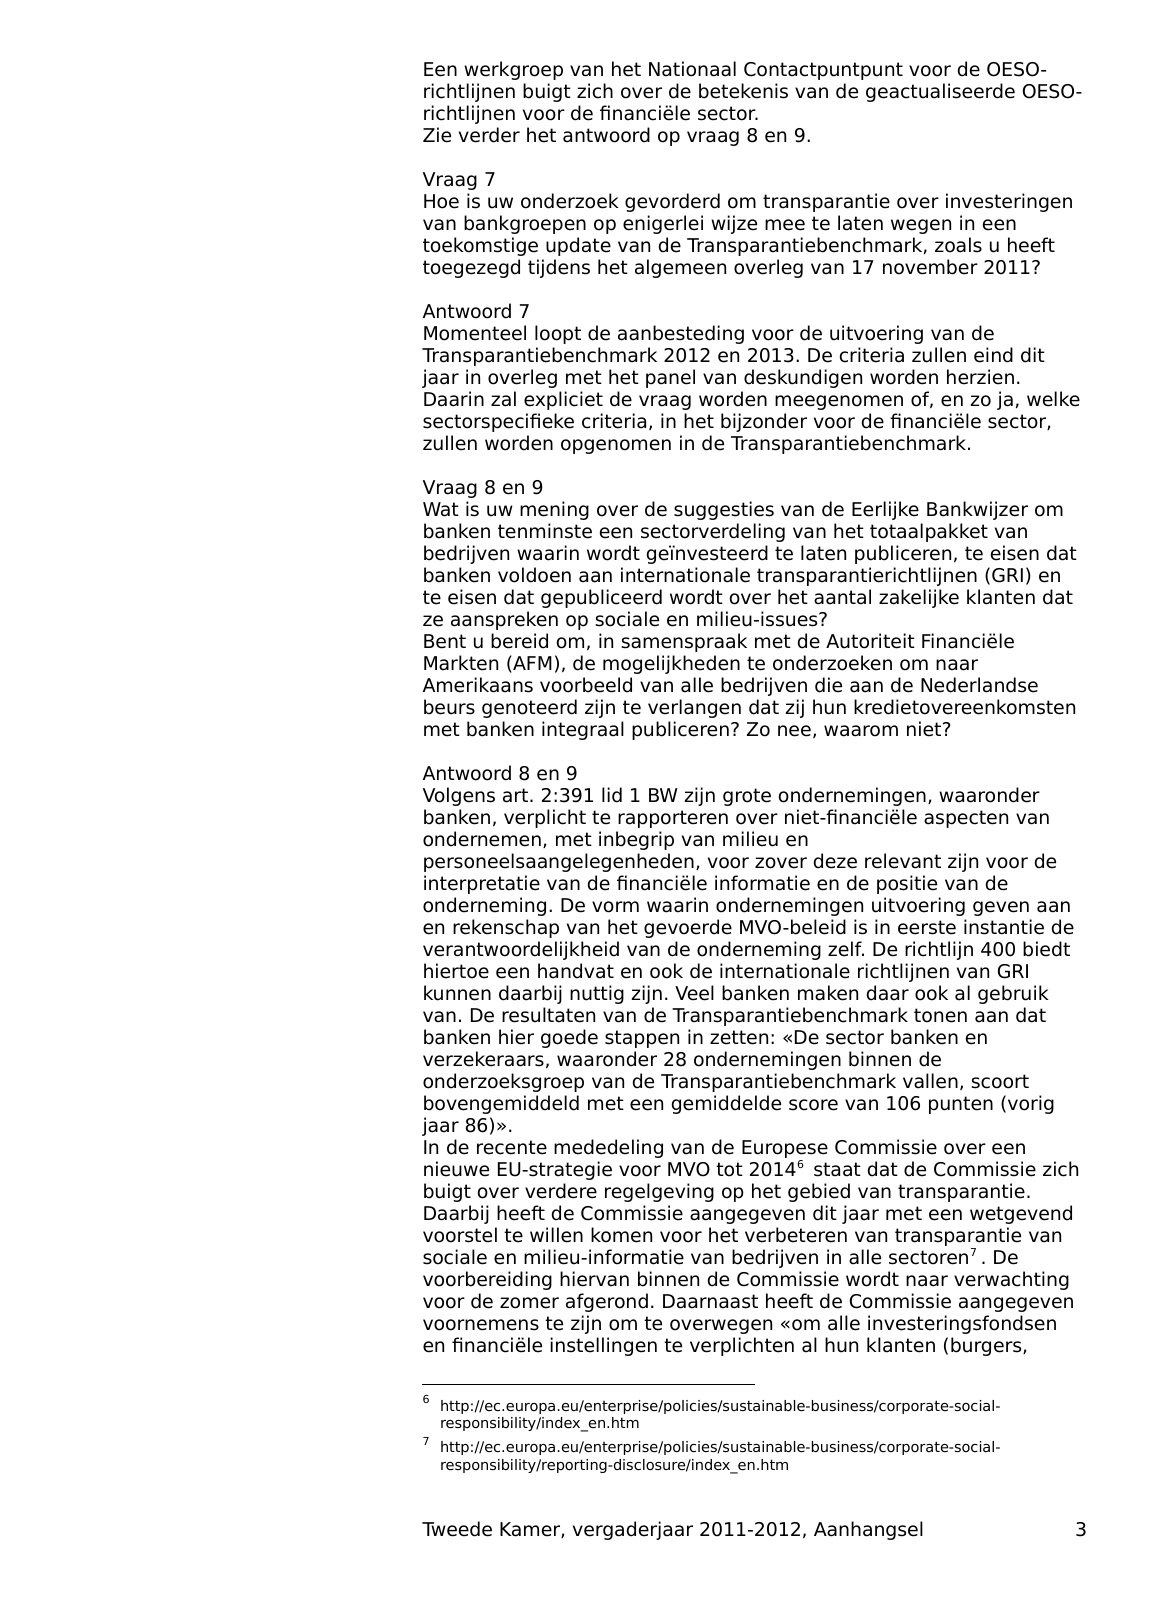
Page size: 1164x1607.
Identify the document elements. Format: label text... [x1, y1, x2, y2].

text Hoe is uw onderzoek gevorderd om transparantie over investeringen van bankgroepen op enigerlei wijze mee te laten wegen in een toekomstige update van de Transparantiebenchmark, zoals u heeft toegezegd tijdens het algemeen overleg van 17 november 2011? [422, 191, 1087, 279]
text Zie verder het antwoord op vraag 8 en 9. [422, 125, 1087, 147]
text Wat is uw mening over de suggesties van de Eerlijke Bankwijzer om banken tenminste een sectorverdeling van het totaalpakket van bedrijven waarin wordt geïnvesteerd te laten publiceren, te eisen dat banken voldoen aan internationale transparantierichtlijnen (GRI) en te eisen dat gepubliceerd wordt over het aantal zakelijke klanten dat ze aanspreken op sociale en milieu-issues? [422, 499, 1087, 631]
text Vraag 8 en 9 [422, 477, 1087, 499]
text Vraag 7 [422, 169, 1087, 191]
text In de recente mededeling van de Europese Commissie over een nieuwe EU-strategie voor MVO tot 2014 staat dat de Commissie zich buigt over verdere regelgeving op het gebied van transparantie. Daarbij heeft de Commissie aangegeven dit jaar met een wetgevend voorstel te willen komen voor het verbeteren van transparantie van sociale en milieu-informatie van bedrijven in alle sectoren. De voorbereiding hiervan binnen de Commissie wordt naar verwachting voor de zomer afgerond. Daarnaast heeft de Commissie aangegeven voornemens te zijn om te overwegen «om alle investeringsfondsen en financiële instellingen te verplichten al hun klanten (burgers, [422, 1137, 1087, 1357]
text Een werkgroep van het Nationaal Contactpuntpunt voor de OESO-richtlijnen buigt zich over de betekenis van de geactualiseerde OESO-richtlijnen voor de financiële sector. [422, 59, 1087, 125]
text Volgens art. 2:391 lid 1 BW zijn grote ondernemingen, waaronder banken, verplicht te rapporteren over niet-financiële aspecten van ondernemen, met inbegrip van milieu en personeelsaangelegenheden, voor zover deze relevant zijn voor de interpretatie van de financiële informatie en de positie van de onderneming. De vorm waarin ondernemingen uitvoering geven aan en rekenschap van het gevoerde MVO-beleid is in eerste instantie de verantwoordelijkheid van de onderneming zelf. De richtlijn 400 biedt hiertoe een handvat en ook de internationale richtlijnen van GRI kunnen daarbij nuttig zijn. Veel banken maken daar ook al gebruik van. De resultaten van de Transparantiebenchmark tonen aan dat banken hier goede stappen in zetten: «De sector banken en verzekeraars, waaronder 28 ondernemingen binnen de onderzoeksgroep van de Transparantiebenchmark vallen, scoort bovengemiddeld met een gemiddelde score van 106 punten (vorig jaar 86)». [422, 785, 1087, 1137]
text Antwoord 8 en 9 [422, 763, 1087, 785]
text Bent u bereid om, in samenspraak met de Autoriteit Financiële Markten (AFM), de mogelijkheden te onderzoeken om naar Amerikaans voorbeeld van alle bedrijven die aan de Nederlandse beurs genoteerd zijn te verlangen dat zij hun kredietovereenkomsten met banken integraal publiceren? Zo nee, waarom niet? [422, 631, 1087, 741]
text http://ec.europa.eu/enterprise/policies/sustainable-business/corporate-social-responsibility/reporting-disclosure/index_en.htm [422, 1435, 1087, 1474]
text Momenteel loopt de aanbesteding voor de uitvoering van de Transparantiebenchmark 2012 en 2013. De criteria zullen eind dit jaar in overleg met het panel van deskundigen worden herzien. Daarin zal expliciet de vraag worden meegenomen of, en zo ja, welke sectorspecifieke criteria, in het bijzonder voor de financiële sector, zullen worden opgenomen in de Transparantiebenchmark. [422, 323, 1087, 455]
text Antwoord 7 [422, 301, 1087, 323]
text http://ec.europa.eu/enterprise/policies/sustainable-business/corporate-social-responsibility/index_en.htm [422, 1393, 1087, 1432]
